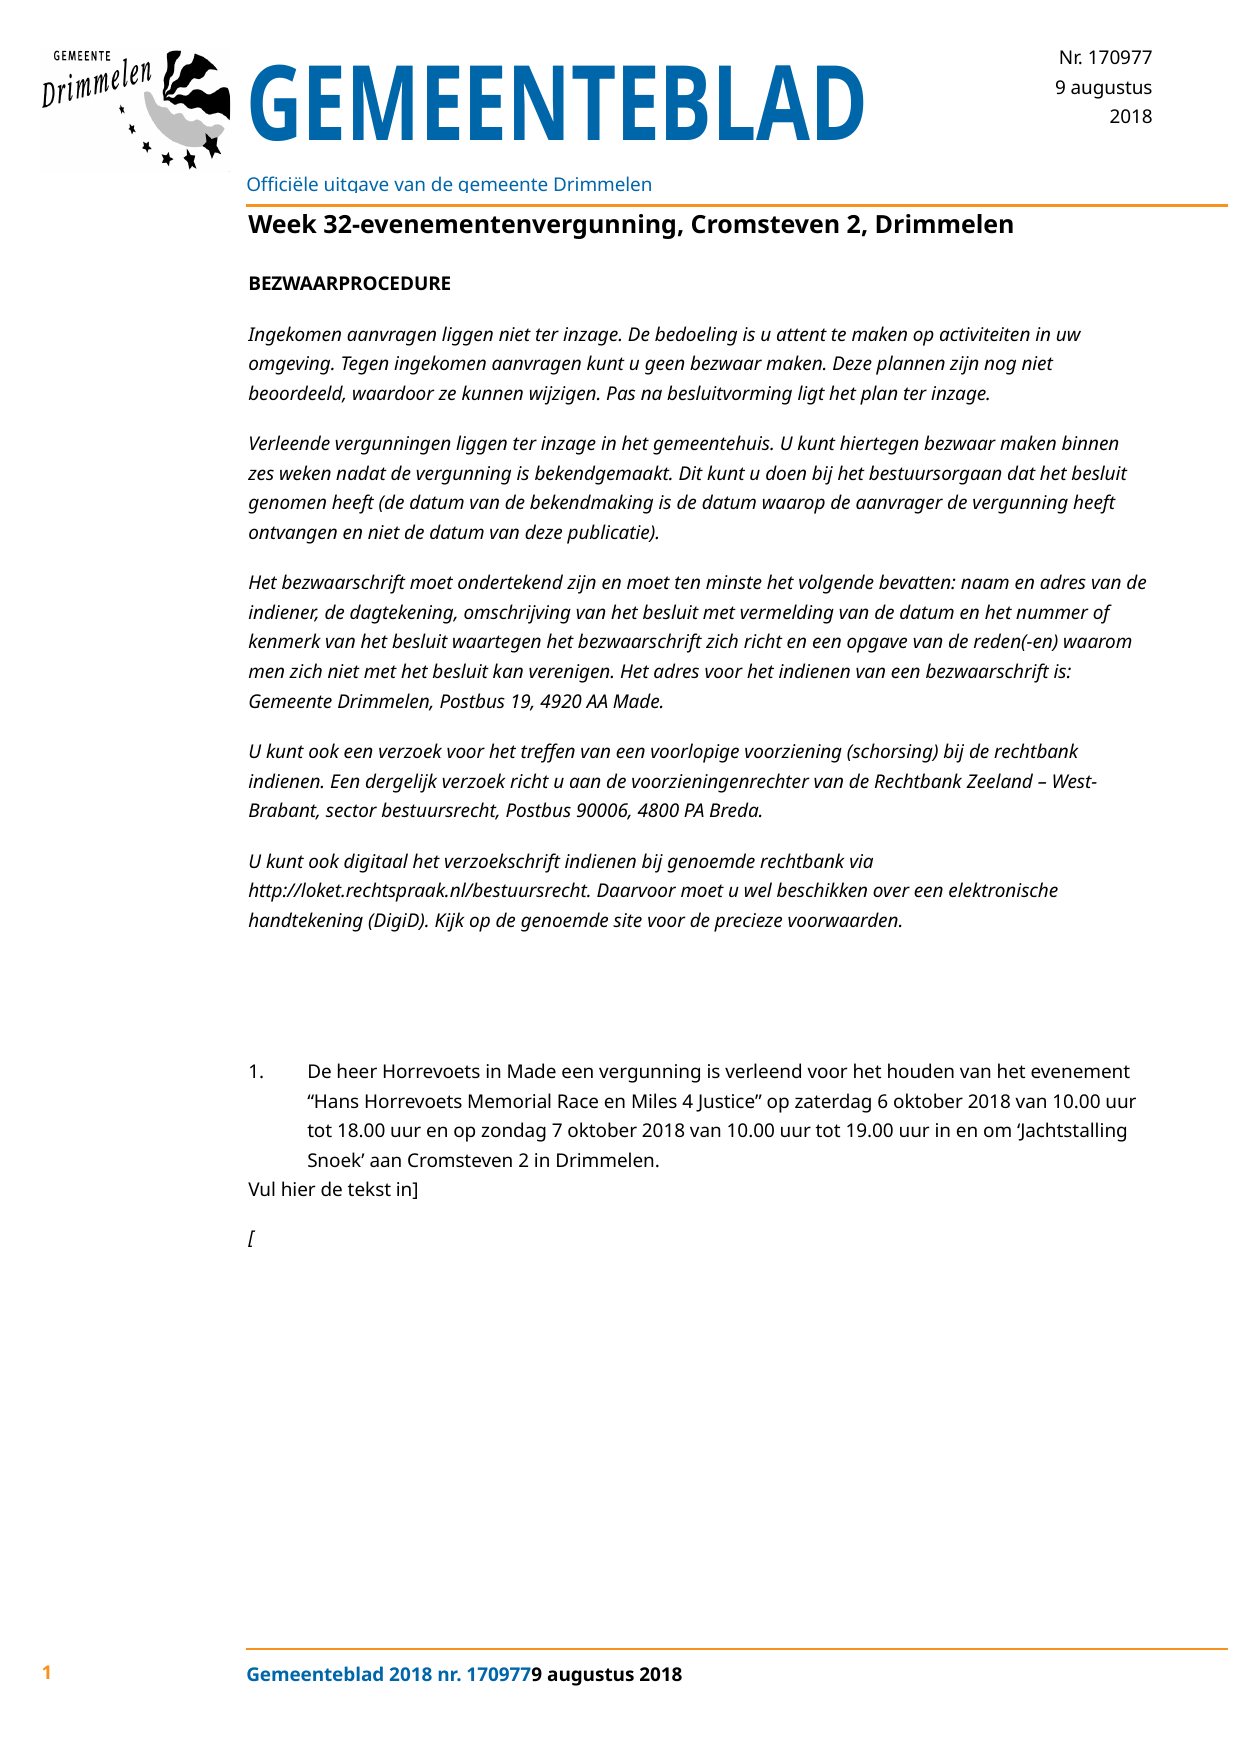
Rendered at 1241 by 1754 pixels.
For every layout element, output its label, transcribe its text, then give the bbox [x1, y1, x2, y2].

text BEZWAARPROCEDURE [248, 270, 1152, 296]
text Verleende vergunningen liggen ter inzage in het gemeentehuis. U kunt hiertegen bezwaar maken binnen zes weken nadat de vergunning is bekendgemaakt. Dit kunt u doen bij het bestuursorgaan dat het besluit genomen heeft (de datum van de bekendmaking is de datum waarop de aanvrager de vergunning heeft ontvangen en niet de datum van deze publicatie). [248, 430, 1152, 545]
text Het bezwaarschrift moet ondertekend zijn en moet ten minste het volgende bevatten: naam en adres van de indiener, de dagtekening, omschrijving van het besluit met vermelding van de datum en het nummer of kenmerk van het besluit waartegen het bezwaarschrift zich richt en een opgave van de reden(-en) waarom men zich niet met het besluit kan verenigen. Het adres voor het indienen van een bezwaarschrift is: Gemeente Drimmelen, Postbus 19, 4920 AA Made. [248, 569, 1152, 713]
text U kunt ook een verzoek voor het treffen van een voorlopige voorziening (schorsing) bij de rechtbank indienen. Een dergelijk verzoek richt u aan de voorzieningenrechter van de Rechtbank Zeeland – West-Brabant, sector bestuursrecht, Postbus 90006, 4800 PA Breda. [248, 738, 1152, 823]
list De heer Horrevoets in Made een vergunning is verleend voor het houden van het evenement “Hans Horrevoets Memorial Race en Miles 4 Justice” op zaterdag 6 oktober 2018 van 10.00 uur tot 18.00 uur en op zondag 7 oktober 2018 van 10.00 uur tot 19.00 uur in en om ‘Jachtstalling Snoek’ aan Cromsteven 2 in Drimmelen. [248, 1058, 1152, 1173]
text [ [248, 1224, 1152, 1250]
picture [41, 47, 231, 172]
text Week 32-evenementenvergunning, Cromsteven 2, Drimmelen [248, 207, 1152, 241]
text Ingekomen aanvragen liggen niet ter inzage. De bedoeling is u attent te maken op activiteiten in uw omgeving. Tegen ingekomen aanvragen kunt u geen bezwaar maken. Deze plannen zijn nog niet beoordeeld, waardoor ze kunnen wijzigen. Pas na besluitvorming ligt het plan ter inzage. [248, 321, 1152, 406]
text U kunt ook digitaal het verzoekschrift indienen bij genoemde rechtbank via http://loket.rechtspraak.nl/bestuursrecht. Daarvoor moet u wel beschikken over een elektronische handtekening (DigiD). Kijk op de genoemde site voor de precieze voorwaarden. [248, 848, 1152, 933]
text Vul hier de tekst in] [248, 1177, 1152, 1202]
